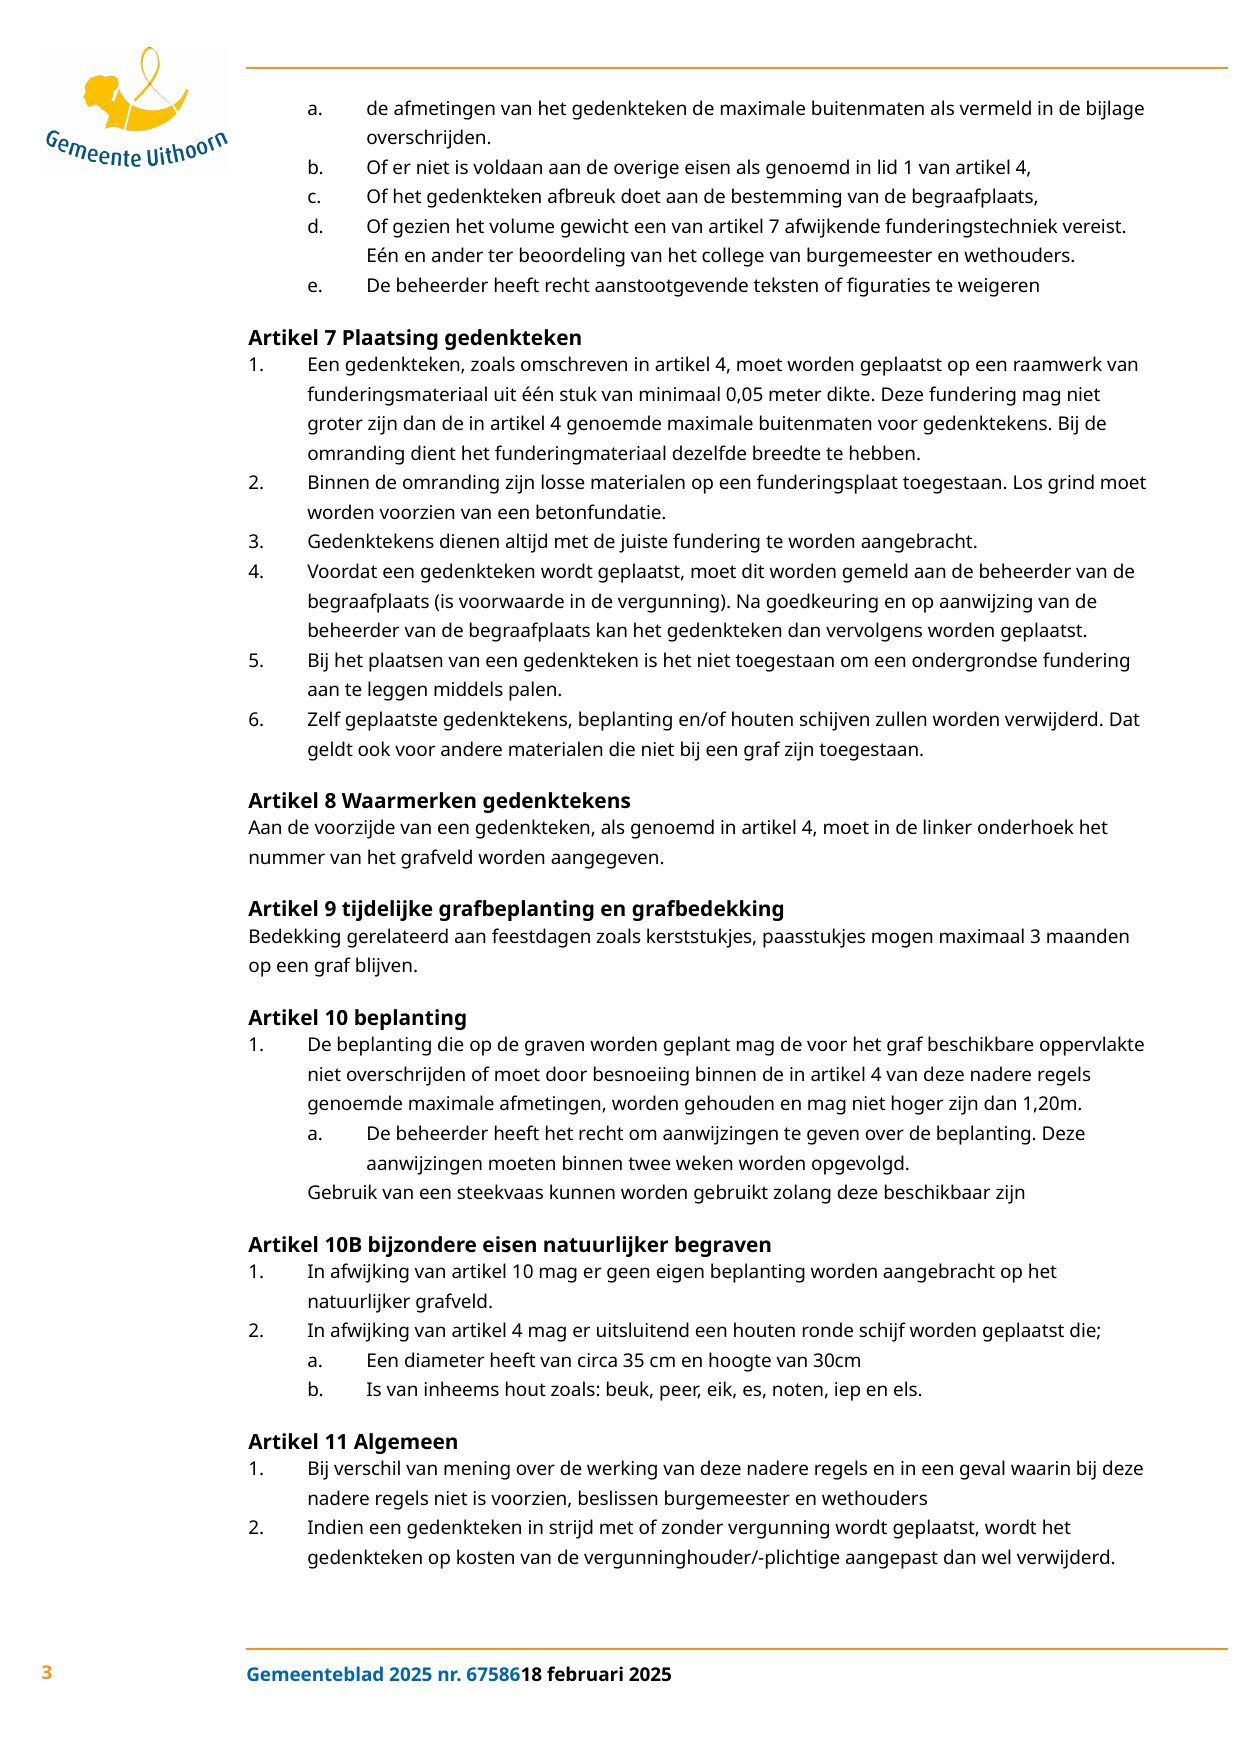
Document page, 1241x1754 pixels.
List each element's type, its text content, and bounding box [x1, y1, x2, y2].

list de afmetingen van het gedenkteken de maximale buitenmaten als vermeld in de bijlage overschrijden. [307, 95, 1152, 150]
list Of gezien het volume gewicht een van artikel 7 afwijkende funderingstechniek vereist. Eén en ander ter beoordeling van het college van burgemeester en wethouders. [307, 213, 1152, 268]
text Aan de voorzijde van een gedenkteken, als genoemd in artikel 4, moet in de linker onderhoek het nummer van het grafveld worden aangegeven. [248, 814, 1152, 870]
list Een gedenkteken, zoals omschreven in artikel 4, moet worden geplaatst op een raamwerk van funderingsmateriaal uit één stuk van minimaal 0,05 meter dikte. Deze fundering mag niet groter zijn dan de in artikel 4 genoemde maximale buitenmaten voor gedenktekens. Bij de omranding dient het funderingmateriaal dezelfde breedte te hebben. [248, 351, 1152, 466]
list Bij het plaatsen van een gedenkteken is het niet toegestaan om een ondergrondse fundering aan te leggen middels palen. [248, 647, 1152, 702]
list Voordat een gedenkteken wordt geplaatst, moet dit worden gemeld aan de beheerder van de begraafplaats (is voorwaarde in de vergunning). Na goedkeuring en op aanwijzing van de beheerder van de begraafplaats kan het gedenkteken dan vervolgens worden geplaatst. [248, 558, 1152, 643]
list De beheerder heeft recht aanstootgevende teksten of figuraties te weigeren [307, 272, 1152, 298]
list Binnen de omranding zijn losse materialen op een funderingsplaat toegestaan. Los grind moet worden voorzien van een betonfundatie. [248, 469, 1152, 525]
list Is van inheems hout zoals: beuk, peer, eik, es, noten, iep en els. [307, 1377, 1152, 1402]
list Bij verschil van mening over de werking van deze nadere regels en in een geval waarin bij deze nadere regels niet is voorzien, beslissen burgemeester en wethouders [248, 1455, 1152, 1511]
text Artikel 10B bijzondere eisen natuurlijker begraven [248, 1230, 1152, 1258]
list Een diameter heeft van circa 35 cm en hoogte van 30cm [307, 1347, 1152, 1373]
text Artikel 9 tijdelijke grafbeplanting en grafbedekking [248, 894, 1152, 923]
list Of er niet is voldaan aan de overige eisen als genoemd in lid 1 van artikel 4, [307, 154, 1152, 180]
list Gebruik van een steekvaas kunnen worden gebruikt zolang deze beschikbaar zijn [248, 1179, 1152, 1205]
text Artikel 11 Algemeen [248, 1427, 1152, 1455]
picture [41, 47, 231, 172]
text Artikel 8 Waarmerken gedenktekens [248, 786, 1152, 814]
list Gedenktekens dienen altijd met de juiste fundering te worden aangebracht. [248, 529, 1152, 554]
list Of het gedenkteken afbreuk doet aan de bestemming van de begraafplaats, [307, 183, 1152, 209]
list Zelf geplaatste gedenktekens, beplanting en/of houten schijven zullen worden verwijderd. Dat geldt ook voor andere materialen die niet bij een graf zijn toegestaan. [248, 706, 1152, 761]
list De beheerder heeft het recht om aanwijzingen te geven over de beplanting. Deze aanwijzingen moeten binnen twee weken worden opgevolgd. [307, 1120, 1152, 1176]
list In afwijking van artikel 4 mag er uitsluitend een houten ronde schijf worden geplaatst die; [248, 1317, 1152, 1343]
list De beplanting die op de graven worden geplant mag de voor het graf beschikbare oppervlakte niet overschrijden of moet door besnoeiing binnen de in artikel 4 van deze nadere regels genoemde maximale afmetingen, worden gehouden en mag niet hoger zijn dan 1,20m. [248, 1031, 1152, 1116]
text Artikel 10 beplanting [248, 1003, 1152, 1031]
text Artikel 7 Plaatsing gedenkteken [248, 323, 1152, 351]
text Bedekking gerelateerd aan feestdagen zoals kerststukjes, paasstukjes mogen maximaal 3 maanden op een graf blijven. [248, 923, 1152, 978]
list In afwijking van artikel 10 mag er geen eigen beplanting worden aangebracht op het natuurlijker grafveld. [248, 1258, 1152, 1313]
list Indien een gedenkteken in strijd met of zonder vergunning wordt geplaatst, wordt het gedenkteken op kosten van de vergunninghouder/-plichtige aangepast dan wel verwijderd. [248, 1514, 1152, 1570]
